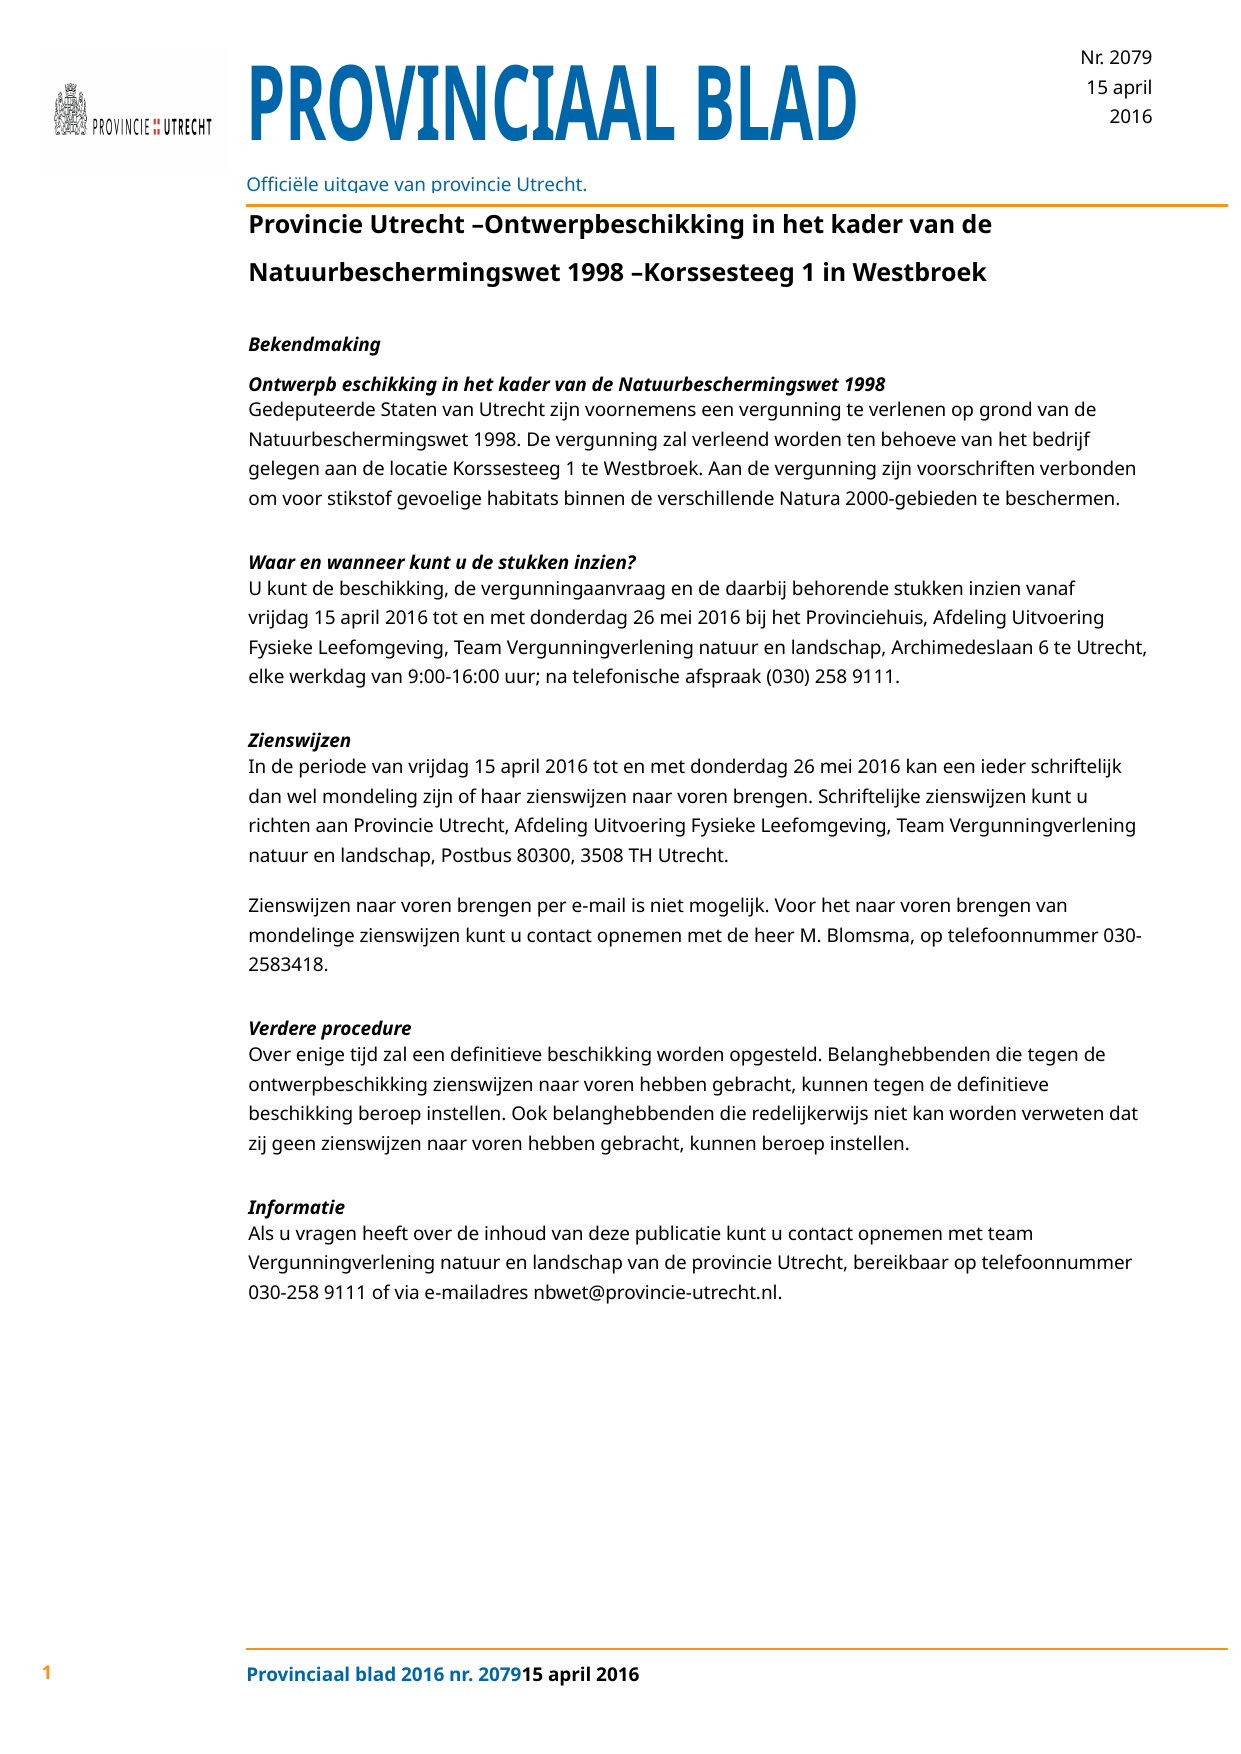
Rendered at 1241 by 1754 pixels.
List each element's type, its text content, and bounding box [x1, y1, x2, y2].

text Informatie [248, 1194, 1152, 1220]
picture [41, 47, 231, 172]
text Zienswijzen [248, 728, 1152, 753]
text Verdere procedure [248, 1016, 1152, 1041]
text In de periode van vrijdag 15 april 2016 tot en met donderdag 26 mei 2016 kan een ieder schriftelijk dan wel mondeling zijn of haar zienswijzen naar voren brengen. Schriftelijke zienswijzen kunt u richten aan Provincie Utrecht, Afdeling Uitvoering Fysieke Leefomgeving, Team Vergunningverlening natuur en landschap, Postbus 80300, 3508 TH Utrecht. [248, 753, 1152, 868]
text U kunt de beschikking, de vergunningaanvraag en de daarbij behorende stukken inzien vanaf vrijdag 15 april 2016 tot en met donderdag 26 mei 2016 bij het Provinciehuis, Afdeling Uitvoering Fysieke Leefomgeving, Team Vergunningverlening natuur en landschap, Archimedeslaan 6 te Utrecht, elke werkdag van 9:00-16:00 uur; na telefonische afspraak (030) 258 9111. [248, 575, 1152, 689]
text Zienswijzen naar voren brengen per e-mail is niet mogelijk. Voor het naar voren brengen van mondelinge zienswijzen kunt u contact opnemen met de heer M. Blomsma, op telefoonnummer 030-2583418. [248, 892, 1152, 977]
text Bekendmaking [248, 331, 1152, 357]
text Gedeputeerde Staten van Utrecht zijn voornemens een vergunning te verlenen op grond van de Natuurbeschermingswet 1998. De vergunning zal verleend worden ten behoeve van het bedrijf gelegen aan de locatie Korssesteeg 1 te Westbroek. Aan de vergunning zijn voorschriften verbonden om voor stikstof gevoelige habitats binnen de verschillende Natura 2000-gebieden te beschermen. [248, 396, 1152, 511]
text Provincie Utrecht –Ontwerpbeschikking in het kader van de Natuurbeschermingswet 1998 –Korssesteeg 1 in Westbroek [248, 207, 1152, 288]
text Ontwerpb eschikking in het kader van de Natuurbeschermingswet 1998 [248, 371, 1152, 396]
text Als u vragen heeft over de inhoud van deze publicatie kunt u contact opnemen met team Vergunningverlening natuur en landschap van de provincie Utrecht, bereikbaar op telefoonnummer 030-258 9111 of via e-mailadres nbwet@provincie-utrecht.nl. [248, 1220, 1152, 1305]
text Waar en wanneer kunt u de stukken inzien? [248, 549, 1152, 575]
text Over enige tijd zal een definitieve beschikking worden opgesteld. Belanghebbenden die tegen de ontwerpbeschikking zienswijzen naar voren hebben gebracht, kunnen tegen de definitieve beschikking beroep instellen. Ook belanghebbenden die redelijkerwijs niet kan worden verweten dat zij geen zienswijzen naar voren hebben gebracht, kunnen beroep instellen. [248, 1041, 1152, 1156]
